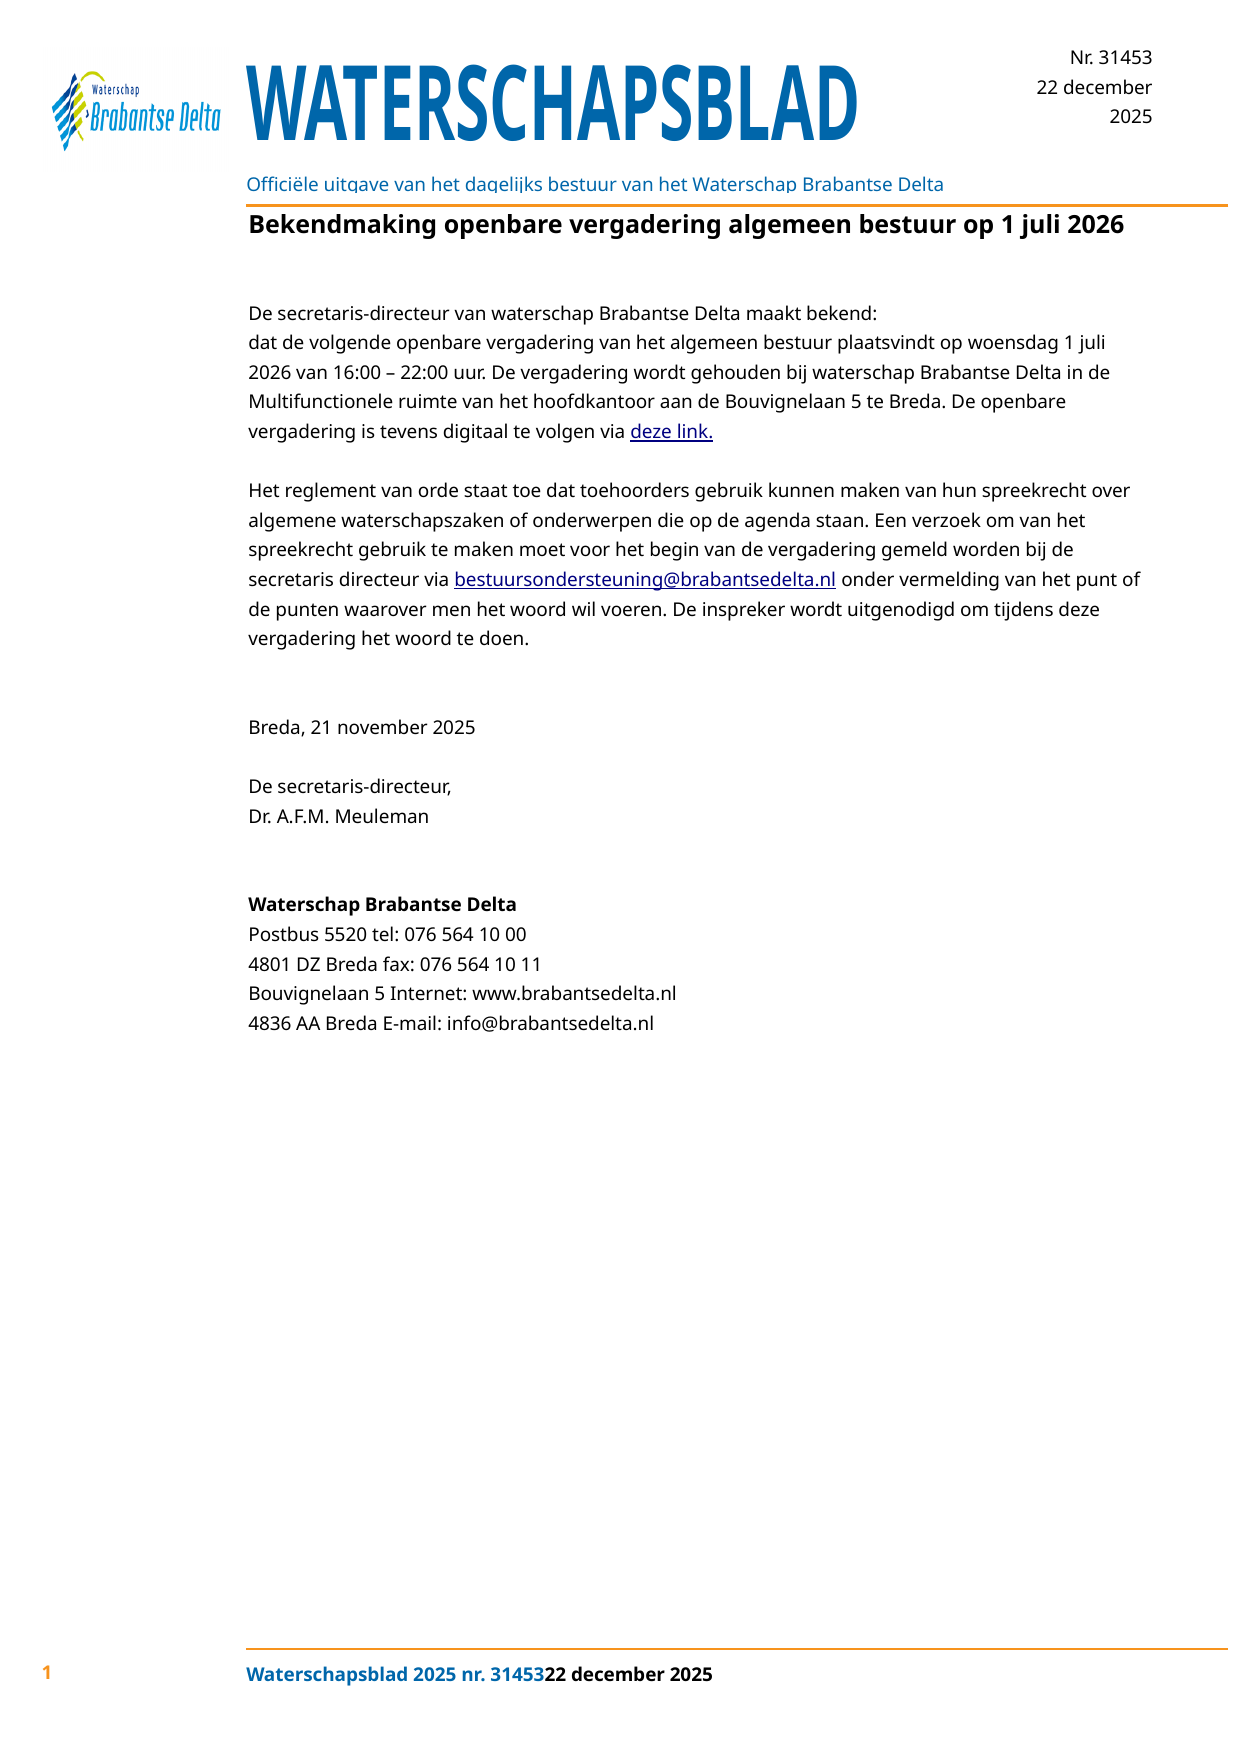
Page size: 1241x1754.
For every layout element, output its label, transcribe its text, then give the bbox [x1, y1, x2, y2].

text Het reglement van orde staat toe dat toehoorders gebruik kunnen maken van hun spreekrecht over algemene waterschapszaken of onderwerpen die op de agenda staan. Een verzoek om van het spreekrecht gebruik te maken moet voor het begin van de vergadering gemeld worden bij de secretaris directeur via bestuursondersteuning@brabantsedelta.nl onder vermelding van het punt of de punten waarover men het woord wil voeren. De inspreker wordt uitgenodigd om tijdens deze vergadering het woord te doen. [248, 477, 1152, 651]
text De secretaris-directeur, [248, 773, 1152, 799]
picture [41, 47, 231, 172]
text De secretaris-directeur van waterschap Brabantse Delta maakt bekend: [248, 300, 1152, 326]
text 4836 AA Breda E-mail: info@brabantsedelta.nl [248, 1010, 1152, 1036]
text Bekendmaking openbare vergadering algemeen bestuur op 1 juli 2026 [248, 207, 1152, 241]
text Waterschap Brabantse Delta [248, 892, 1152, 917]
text Bouvignelaan 5 Internet: www.brabantsedelta.nl [248, 980, 1152, 1006]
text Dr. A.F.M. Meuleman [248, 803, 1152, 828]
text Postbus 5520 tel: 076 564 10 00 [248, 921, 1152, 947]
text 4801 DZ Breda fax: 076 564 10 11 [248, 951, 1152, 976]
text Breda, 21 november 2025 [248, 714, 1152, 740]
text dat de volgende openbare vergadering van het algemeen bestuur plaatsvindt op woensdag 1 juli 2026 van 16:00 – 22:00 uur. De vergadering wordt gehouden bij waterschap Brabantse Delta in de Multifunctionele ruimte van het hoofdkantoor aan de Bouvignelaan 5 te Breda. De openbare vergadering is tevens digitaal te volgen via deze link. [248, 329, 1152, 444]
